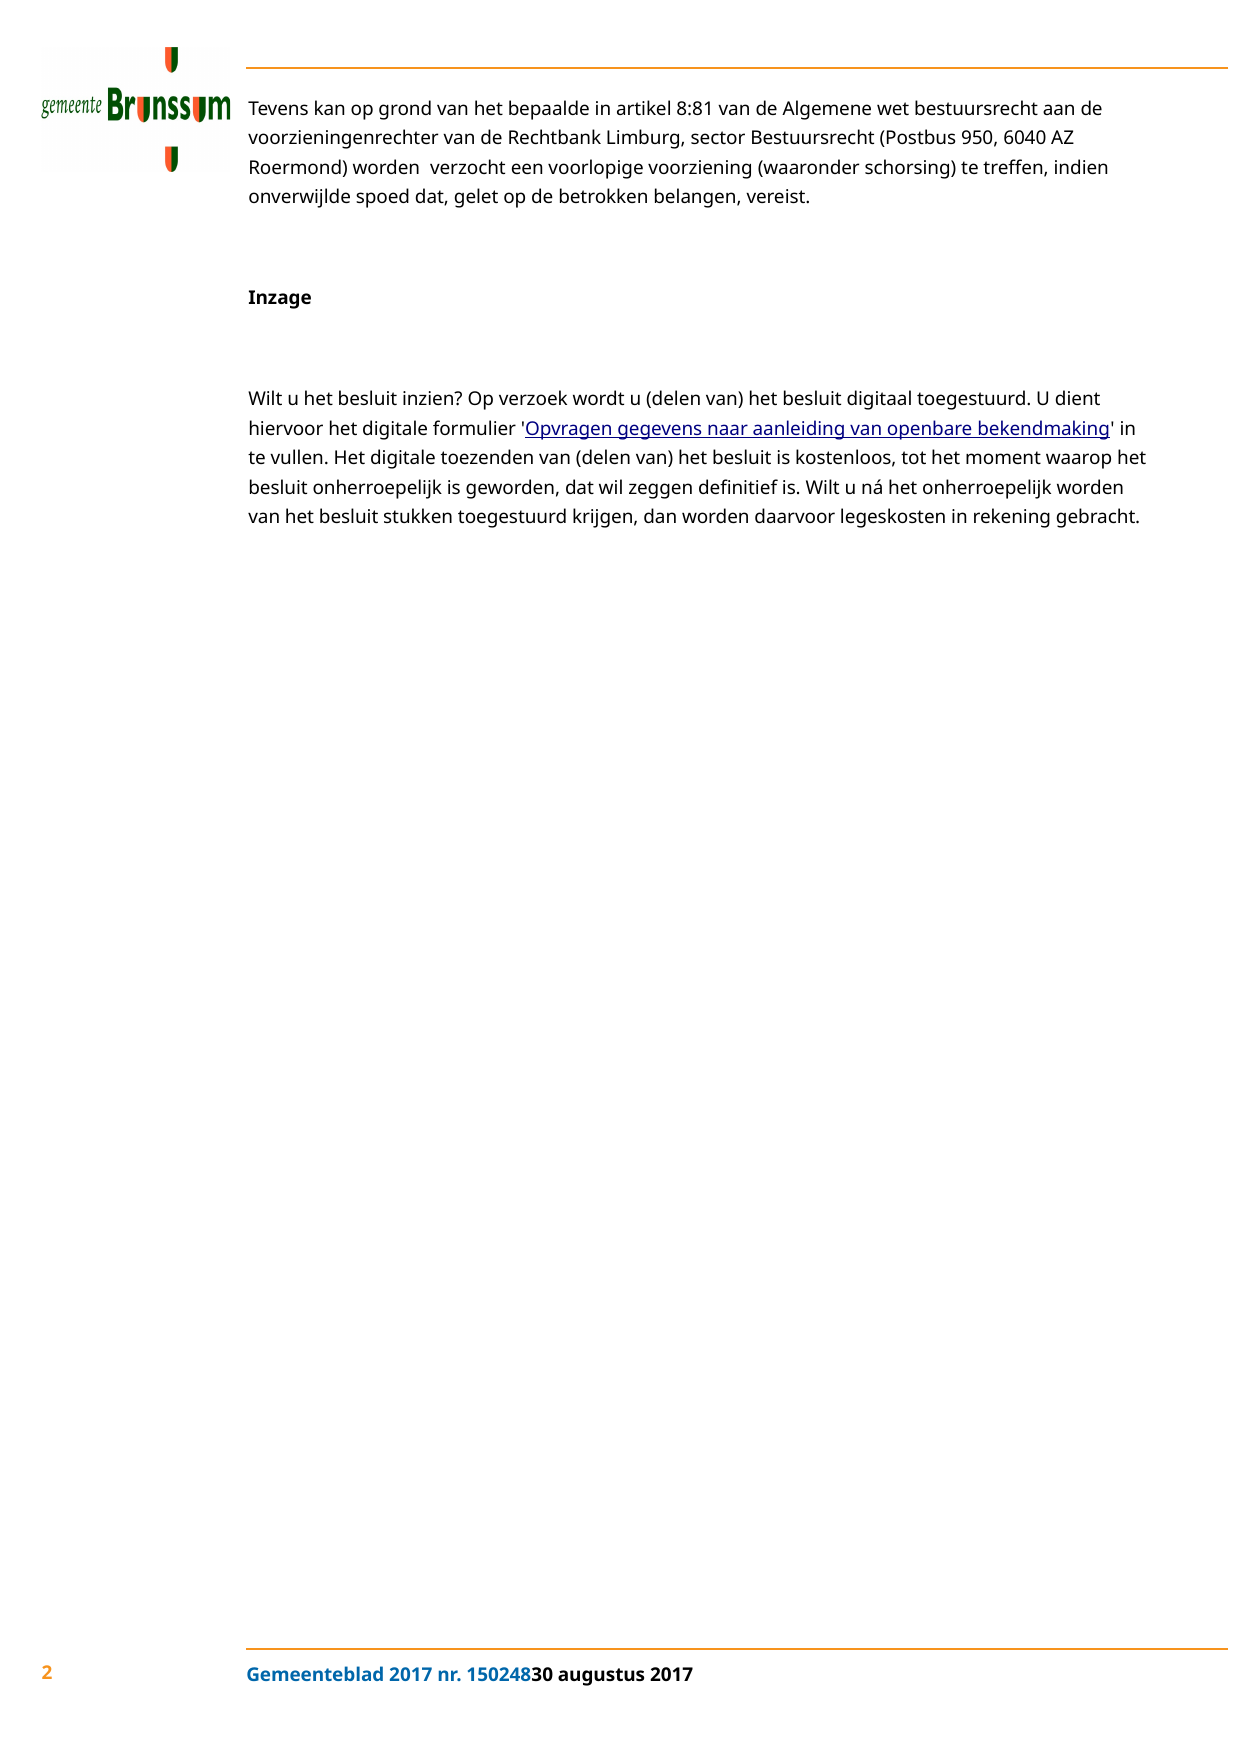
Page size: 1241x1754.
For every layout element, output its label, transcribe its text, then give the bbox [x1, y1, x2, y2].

text Wilt u het besluit inzien? Op verzoek wordt u (delen van) het besluit digitaal toegestuurd. U dient hiervoor het digitale formulier 'Opvragen gegevens naar aanleiding van openbare bekendmaking' in te vullen. Het digitale toezenden van (delen van) het besluit is kostenloos, tot het moment waarop het besluit onherroepelijk is geworden, dat wil zeggen definitief is. Wilt u ná het onherroepelijk worden van het besluit stukken toegestuurd krijgen, dan worden daarvoor legeskosten in rekening gebracht. [248, 385, 1152, 529]
text Tevens kan op grond van het bepaalde in artikel 8:81 van de Algemene wet bestuursrecht aan de voorzieningenrechter van de Rechtbank Limburg, sector Bestuursrecht (Postbus 950, 6040 AZ Roermond) worden verzocht een voorlopige voorziening (waaronder schorsing) te treffen, indien onverwijlde spoed dat, gelet op de betrokken belangen, vereist. [248, 95, 1152, 209]
text Inzage [248, 284, 1152, 310]
picture [41, 47, 231, 172]
